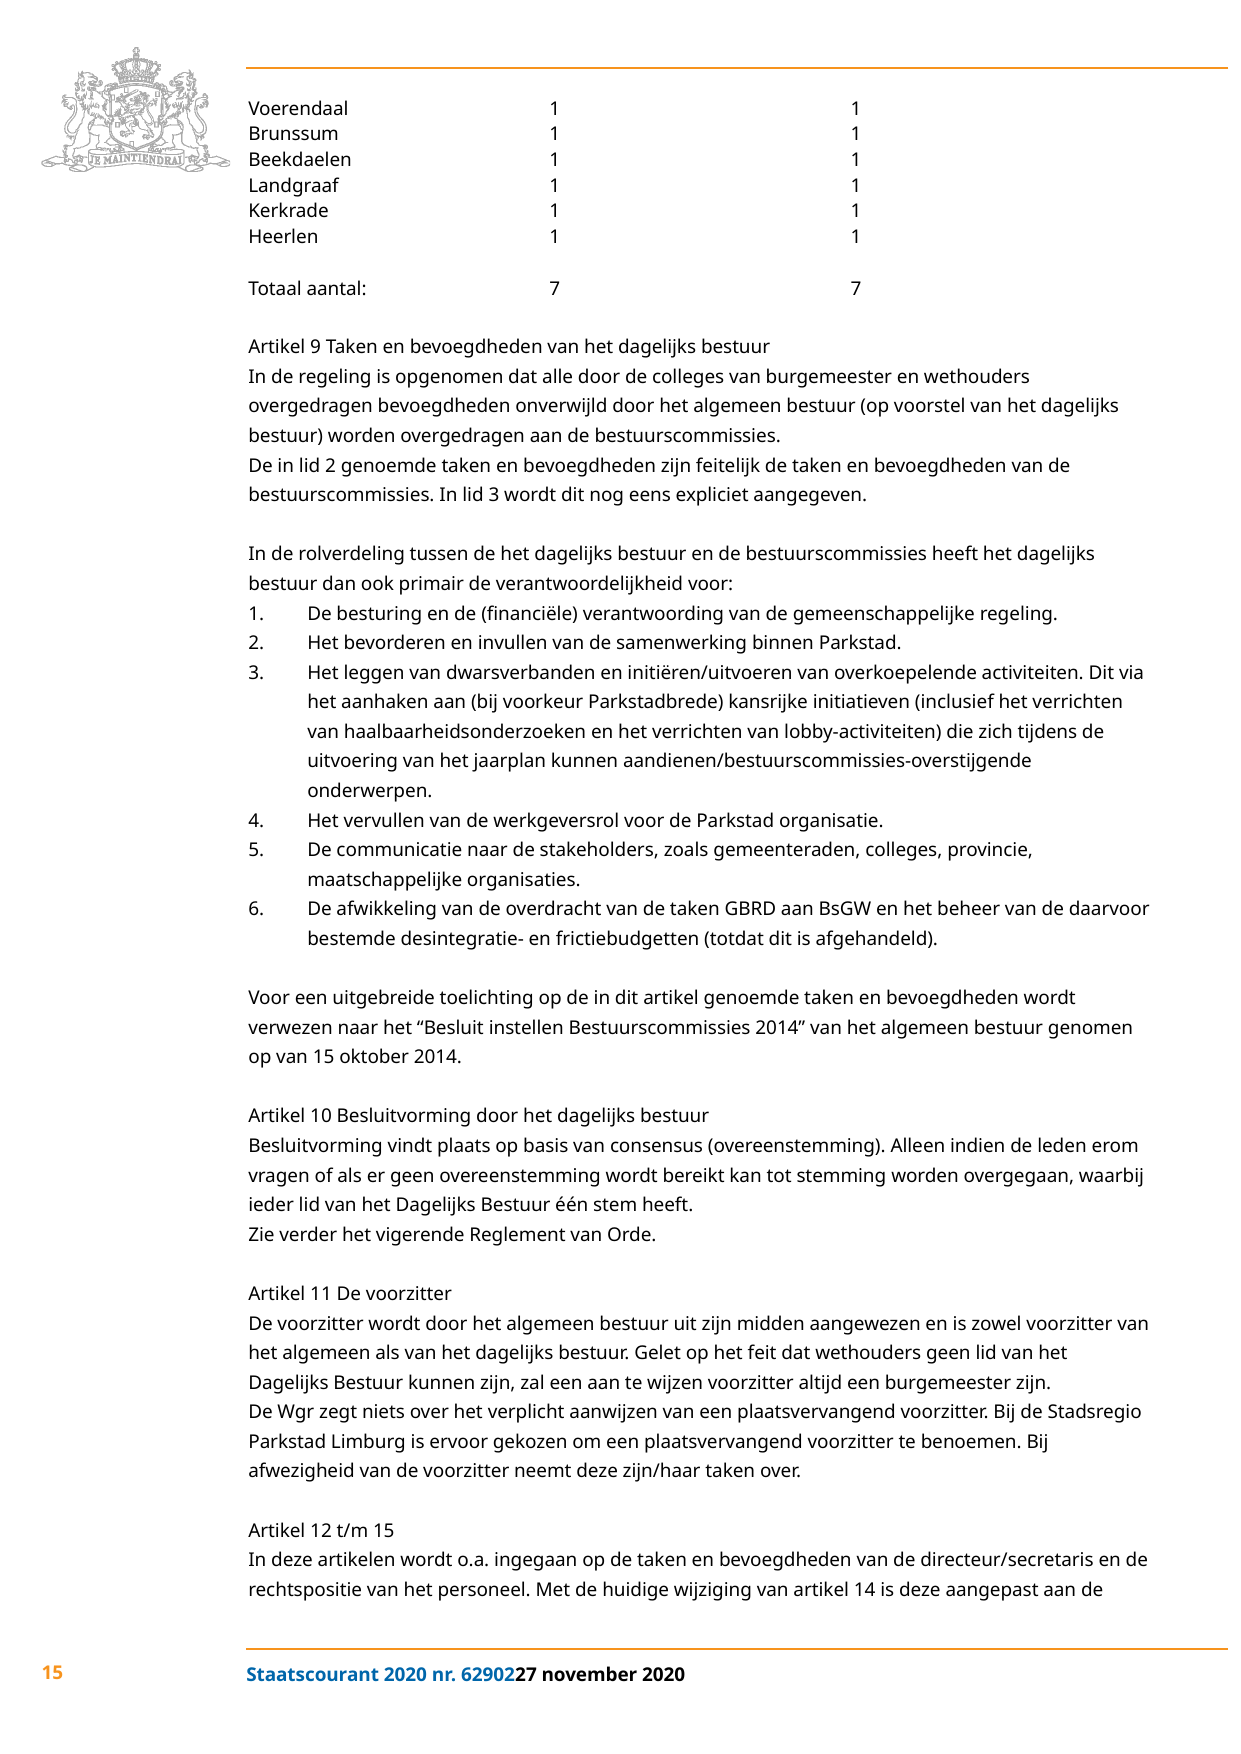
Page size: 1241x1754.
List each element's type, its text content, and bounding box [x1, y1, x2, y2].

table_cell 1 [850, 121, 1152, 146]
text De voorzitter wordt door het algemeen bestuur uit zijn midden aangewezen en is zowel voorzitter van het algemeen als van het dagelijks bestuur. Gelet op het feit dat wethouders geen lid van het Dagelijks Bestuur kunnen zijn, zal een aan te wijzen voorzitter altijd een burgemeester zijn. [248, 1310, 1152, 1394]
text Artikel 12 t/m 15 [248, 1517, 1152, 1542]
text In deze artikelen wordt o.a. ingegaan op de taken en bevoegdheden van de directeur/secretaris en de rechtspositie van het personeel. Met de huidige wijziging van artikel 14 is deze aangepast aan de [248, 1546, 1152, 1602]
text Besluitvorming vindt plaats op basis van consensus (overeenstemming). Alleen indien de leden erom vragen of als er geen overeenstemming wordt bereikt kan tot stemming worden overgegaan, waarbij ieder lid van het Dagelijks Bestuur één stem heeft. [248, 1132, 1152, 1217]
table_cell 7 [850, 275, 1152, 301]
table_cell 1 [850, 198, 1152, 223]
table_cell 1 [850, 146, 1152, 172]
table_cell Totaal aantal: [248, 275, 549, 301]
text Zie verder het vigerende Reglement van Orde. [248, 1221, 1152, 1247]
text Artikel 9 Taken en bevoegdheden van het dagelijks bestuur [248, 333, 1152, 359]
table_cell Beekdaelen [248, 146, 549, 172]
table_cell Landgraaf [248, 172, 549, 198]
table_cell 1 [850, 172, 1152, 198]
table_cell [850, 249, 1152, 275]
table_cell Kerkrade [248, 198, 549, 223]
text In de rolverdeling tussen de het dagelijks bestuur en de bestuurscommissies heeft het dagelijks bestuur dan ook primair de verantwoordelijkheid voor: [248, 541, 1152, 596]
table_cell 1 [549, 95, 850, 121]
table_cell 1 [549, 224, 850, 249]
list De communicatie naar de stakeholders, zoals gemeenteraden, colleges, provincie, maatschappelijke organisaties. [248, 836, 1152, 892]
list De besturing en de (financiële) verantwoording van de gemeenschappelijke regeling. [248, 600, 1152, 625]
text De in lid 2 genoemde taken en bevoegdheden zijn feitelijk de taken en bevoegdheden van de bestuurscommissies. In lid 3 wordt dit nog eens expliciet aangegeven. [248, 452, 1152, 507]
table_cell 1 [549, 198, 850, 223]
table_cell [549, 249, 850, 275]
text Artikel 11 De voorzitter [248, 1280, 1152, 1306]
table_cell 1 [549, 172, 850, 198]
text Voor een uitgebreide toelichting op de in dit artikel genoemde taken en bevoegdheden wordt verwezen naar het “Besluit instellen Bestuurscommissies 2014” van het algemeen bestuur genomen op van 15 oktober 2014. [248, 984, 1152, 1069]
table_cell 1 [549, 146, 850, 172]
list Het vervullen van de werkgeversrol voor de Parkstad organisatie. [248, 807, 1152, 832]
list Het bevorderen en invullen van de samenwerking binnen Parkstad. [248, 629, 1152, 655]
table_cell 1 [850, 95, 1152, 121]
table_cell Brunssum [248, 121, 549, 146]
table_cell Voerendaal [248, 95, 549, 121]
list De afwikkeling van de overdracht van de taken GBRD aan BsGW en het beheer van de daarvoor bestemde desintegratie- en frictiebudgetten (totdat dit is afgehandeld). [248, 896, 1152, 951]
text De Wgr zegt niets over het verplicht aanwijzen van een plaatsvervangend voorzitter. Bij de Stadsregio Parkstad Limburg is ervoor gekozen om een plaatsvervangend voorzitter te benoemen. Bij afwezigheid van de voorzitter neemt deze zijn/haar taken over. [248, 1398, 1152, 1483]
table_cell Heerlen [248, 224, 549, 249]
list Het leggen van dwarsverbanden en initiëren/uitvoeren van overkoepelende activiteiten. Dit via het aanhaken aan (bij voorkeur Parkstadbrede) kansrijke initiatieven (inclusief het verrichten van haalbaarheidsonderzoeken en het verrichten van lobby-activiteiten) die zich tijdens de uitvoering van het jaarplan kunnen aandienen/bestuurscommissies-overstijgende onderwerpen. [248, 659, 1152, 803]
picture [41, 47, 231, 172]
text In de regeling is opgenomen dat alle door de colleges van burgemeester en wethouders overgedragen bevoegdheden onverwijld door het algemeen bestuur (op voorstel van het dagelijks bestuur) worden overgedragen aan de bestuurscommissies. [248, 363, 1152, 448]
table_cell 1 [549, 121, 850, 146]
table_cell 7 [549, 275, 850, 301]
table_cell [248, 249, 549, 275]
text Artikel 10 Besluitvorming door het dagelijks bestuur [248, 1103, 1152, 1128]
table_cell 1 [850, 224, 1152, 249]
